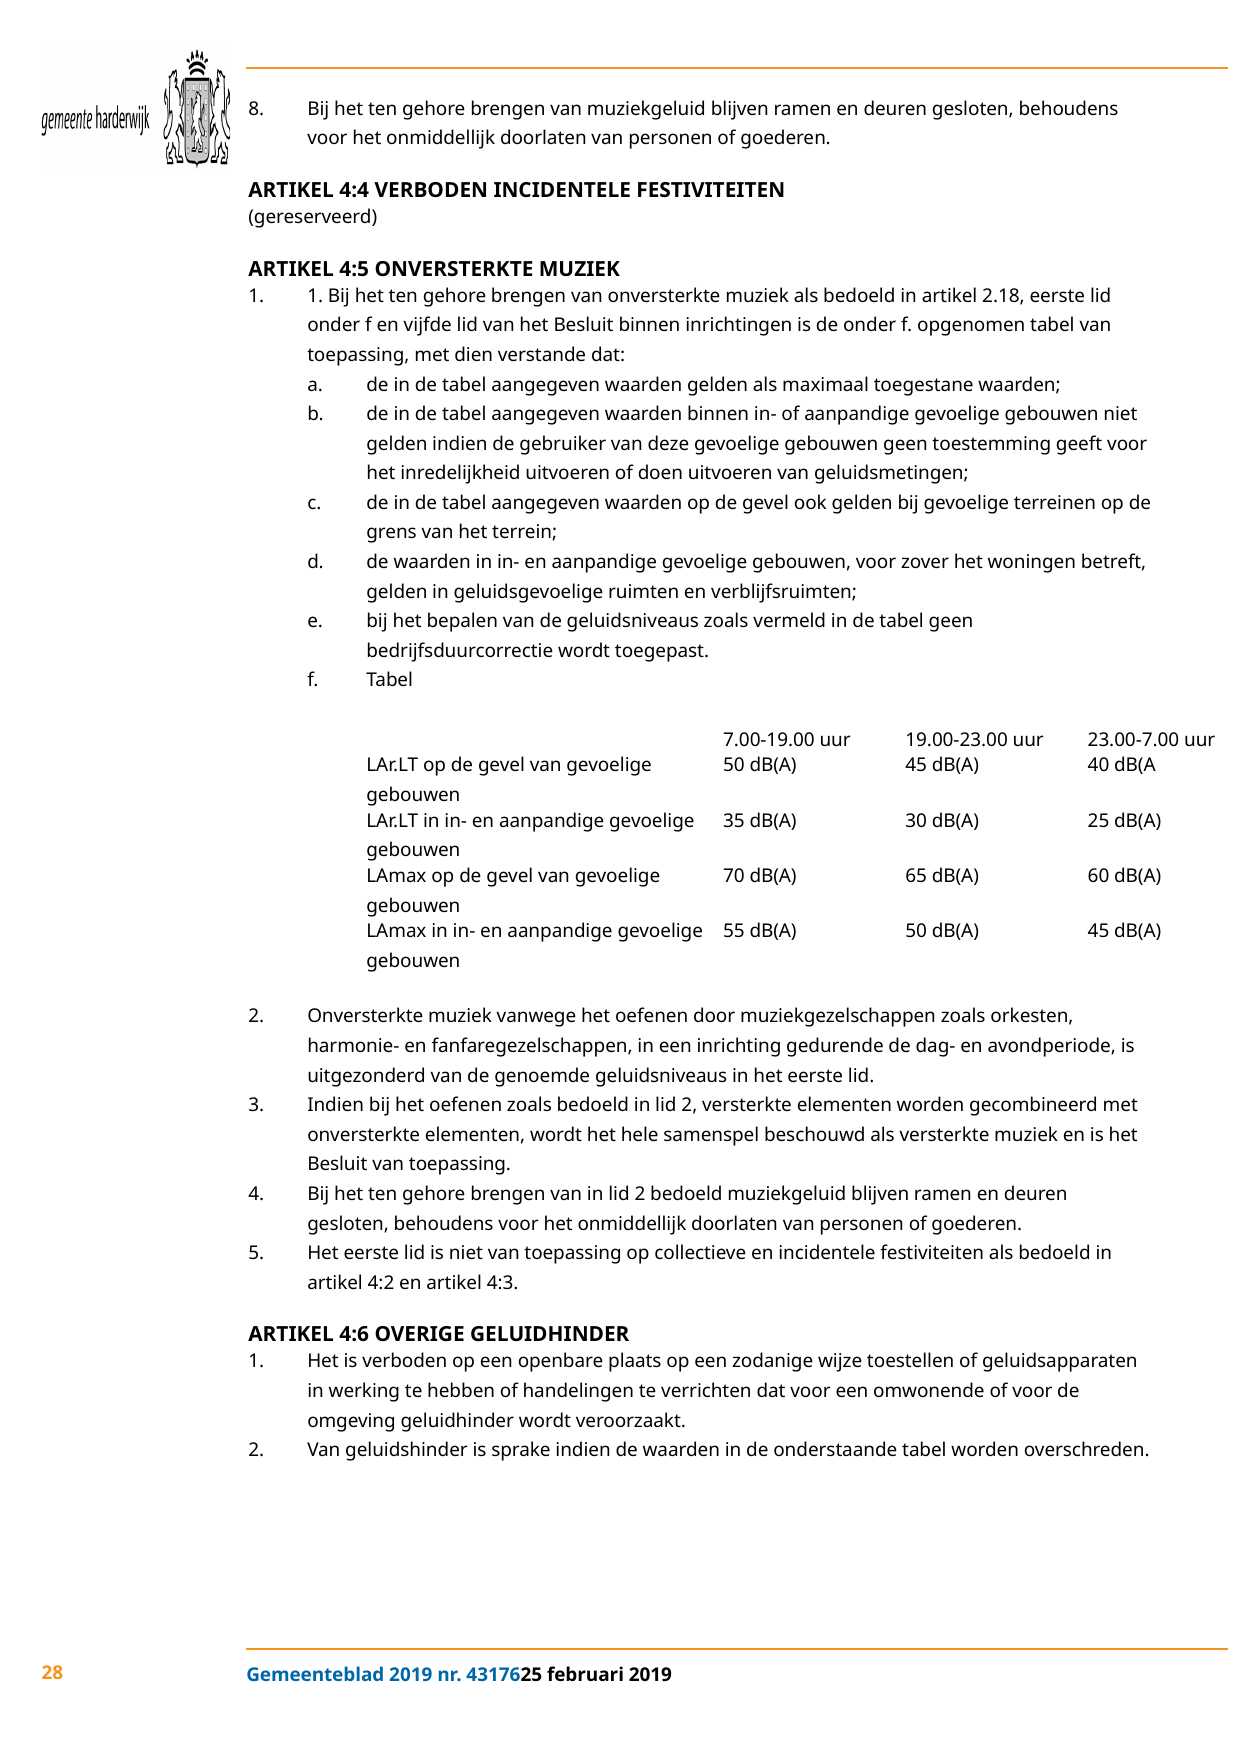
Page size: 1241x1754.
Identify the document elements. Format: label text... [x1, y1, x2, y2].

list de in de tabel aangegeven waarden gelden als maximaal toegestane waarden; [307, 371, 1152, 397]
list Indien bij het oefenen zoals bedoeld in lid 2, versterkte elementen worden gecombineerd met onversterkte elementen, wordt het hele samenspel beschouwd als versterkte muziek en is het Besluit van toepassing. [248, 1091, 1152, 1176]
table_cell 25 dB(A) [1088, 807, 1240, 862]
table_cell LAmax in in- en aanpandige gevoelige gebouwen [366, 918, 723, 973]
text ARTIKEL 4:5 ONVERSTERKTE MUZIEK [248, 254, 1152, 282]
list bij het bepalen van de geluidsniveaus zoals vermeld in de tabel geen bedrijfsduurcorrectie wordt toegepast. [307, 607, 1152, 663]
table_cell 55 dB(A) [723, 918, 905, 973]
table_cell 35 dB(A) [723, 807, 905, 862]
table_cell 65 dB(A) [905, 862, 1087, 918]
list de waarden in in- en aanpandige gevoelige gebouwen, voor zover het woningen betreft, gelden in geluidsgevoelige ruimten en verblijfsruimten; [307, 548, 1152, 604]
list 1. Bij het ten gehore brengen van onversterkte muziek als bedoeld in artikel 2.18, eerste lid onder f en vijfde lid van het Besluit binnen inrichtingen is de onder f. opgenomen tabel van toepassing, met dien verstande dat: [248, 282, 1152, 367]
list Onversterkte muziek vanwege het oefenen door muziekgezelschappen zoals orkesten, harmonie- en fanfaregezelschappen, in een inrichting gedurende de dag- en avondperiode, is uitgezonderd van de genoemde geluidsniveaus in het eerste lid. [248, 1003, 1152, 1087]
list Van geluidshinder is sprake indien de waarden in de onderstaande tabel worden overschreden. [248, 1436, 1152, 1462]
table_cell 45 dB(A) [905, 752, 1087, 807]
list Het eerste lid is niet van toepassing op collectieve en incidentele festiviteiten als bedoeld in artikel 4:2 en artikel 4:3. [248, 1239, 1152, 1294]
list Bij het ten gehore brengen van muziekgeluid blijven ramen en deuren gesloten, behoudens voor het onmiddellijk doorlaten van personen of goederen. [248, 95, 1152, 150]
table_header 7.00-19.00 uur [723, 726, 905, 752]
table_cell 60 dB(A) [1088, 862, 1240, 918]
list Bij het ten gehore brengen van in lid 2 bedoeld muziekgeluid blijven ramen en deuren gesloten, behoudens voor het onmiddellijk doorlaten van personen of goederen. [248, 1180, 1152, 1235]
table_cell 70 dB(A) [723, 862, 905, 918]
list Tabel [307, 667, 1152, 692]
table_cell 45 dB(A) [1088, 918, 1240, 973]
picture [41, 47, 231, 172]
list Het is verboden op een openbare plaats op een zodanige wijze toestellen of geluidsapparaten in werking te hebben of handelingen te verrichten dat voor een omwonende of voor de omgeving geluidhinder wordt veroorzaakt. [248, 1348, 1152, 1433]
table_cell 50 dB(A) [905, 918, 1087, 973]
table_cell 40 dB(A [1088, 752, 1240, 807]
table_cell 30 dB(A) [905, 807, 1087, 862]
table_header 23.00-7.00 uur [1088, 726, 1240, 752]
table_cell LAmax op de gevel van gevoelige gebouwen [366, 862, 723, 918]
table_cell LAr.LT op de gevel van gevoelige gebouwen [366, 752, 723, 807]
text ARTIKEL 4:4 VERBODEN INCIDENTELE FESTIVITEITEN [248, 175, 1152, 203]
text (gereserveerd) [248, 203, 1152, 229]
table_cell LAr.LT in in- en aanpandige gevoelige gebouwen [366, 807, 723, 862]
table_header [366, 726, 723, 752]
list de in de tabel aangegeven waarden op de gevel ook gelden bij gevoelige terreinen op de grens van het terrein; [307, 489, 1152, 544]
table_header 19.00-23.00 uur [905, 726, 1087, 752]
list de in de tabel aangegeven waarden binnen in- of aanpandige gevoelige gebouwen niet gelden indien de gebruiker van deze gevoelige gebouwen geen toestemming geeft voor het inredelijkheid uitvoeren of doen uitvoeren van geluidsmetingen; [307, 400, 1152, 485]
text ARTIKEL 4:6 OVERIGE GELUIDHINDER [248, 1319, 1152, 1348]
table_cell 50 dB(A) [723, 752, 905, 807]
